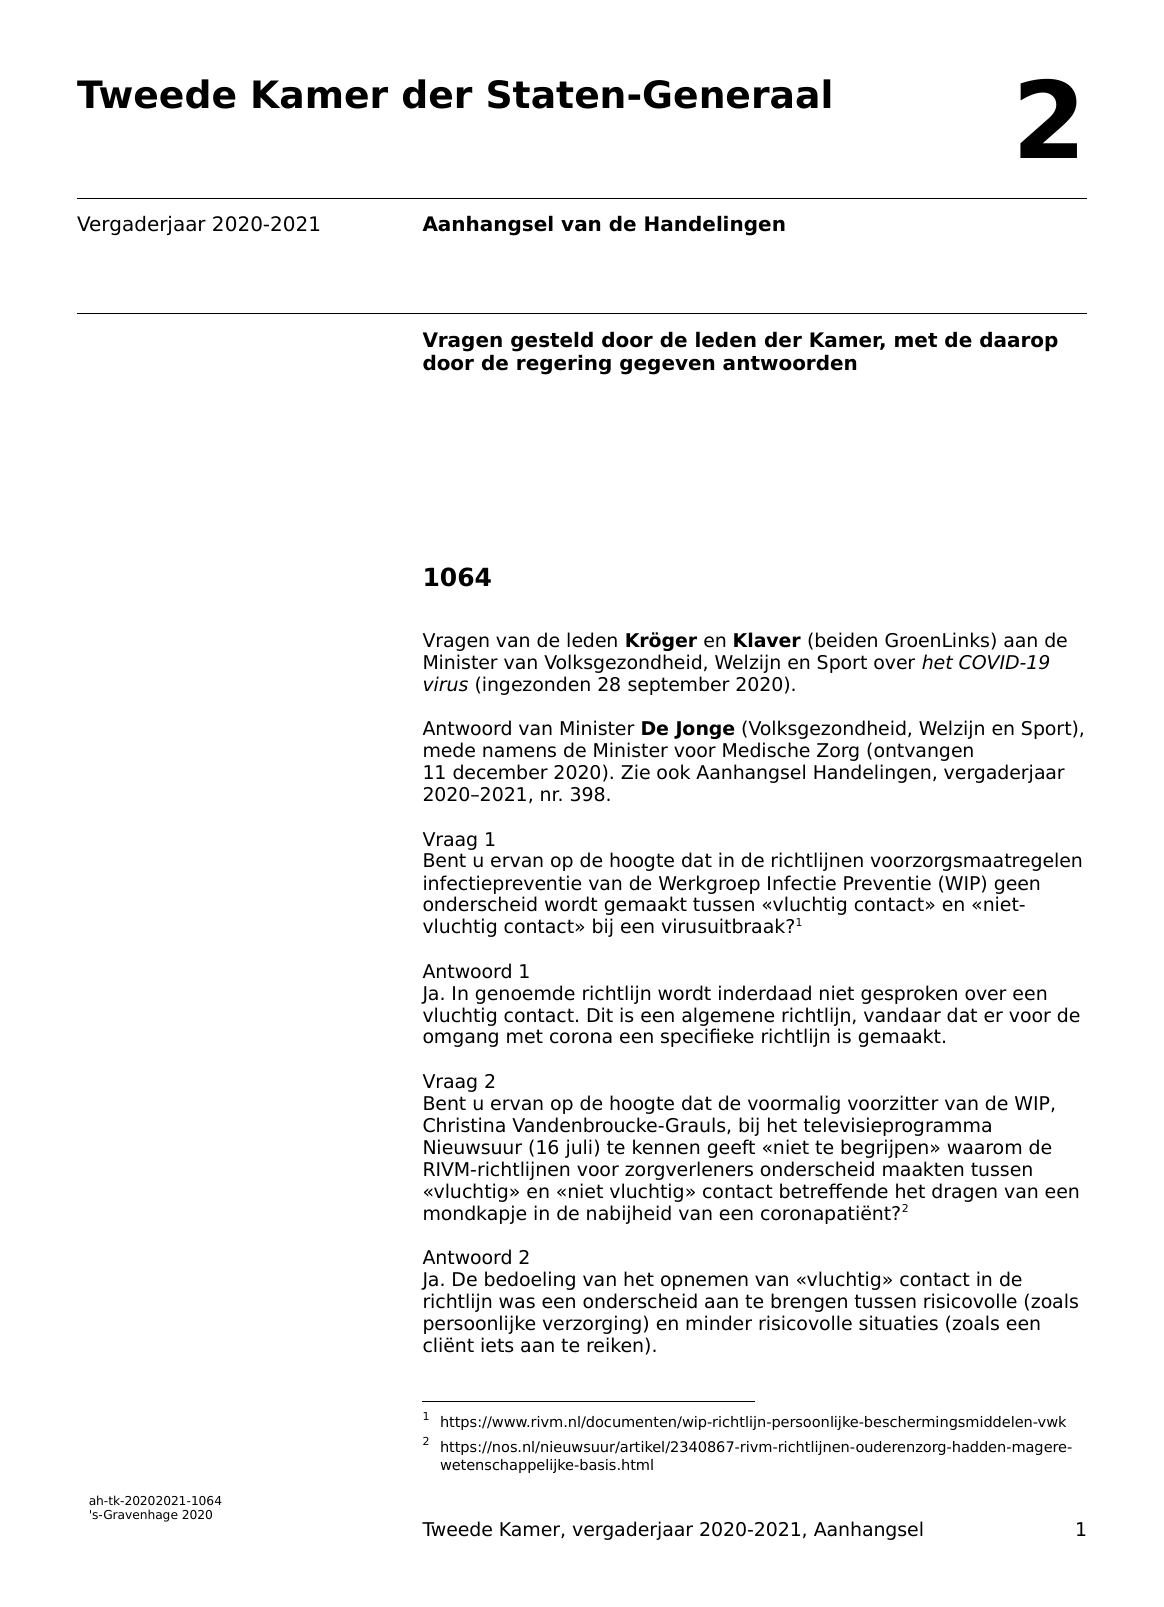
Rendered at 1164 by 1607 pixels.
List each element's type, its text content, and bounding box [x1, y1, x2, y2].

text 's-Gravenhage 2020 [88, 1508, 323, 1522]
text Bent u ervan op de hoogte dat in de richtlijnen voorzorgsmaatregelen infectiepreventie van de Werkgroep Infectie Preventie (WIP) geen onderscheid wordt gemaakt tussen «vluchtig contact» en «niet-vluchtig contact» bij een virusuitbraak? [422, 850, 1087, 938]
text Vraag 1 [422, 828, 1087, 850]
text https://nos.nl/nieuwsuur/artikel/2340867-rivm-richtlijnen-ouderenzorg-hadden-magere-wetenschappelijke-basis.html [422, 1435, 1087, 1474]
text Antwoord 1 [422, 961, 1087, 982]
text Antwoord van Minister De Jonge (Volksgezondheid, Welzijn en Sport), mede namens de Minister voor Medische Zorg (ontvangen 11 december 2020). Zie ook Aanhangsel Handelingen, vergaderjaar 2020–2021, nr. 398. [422, 718, 1087, 806]
table_header 2 [886, 59, 1087, 198]
text Ja. In genoemde richtlijn wordt inderdaad niet gesproken over een vluchtig contact. Dit is een algemene richtlijn, vandaar dat er voor de omgang met corona een specifieke richtlijn is gemaakt. [422, 982, 1087, 1048]
text ah-tk-20202021-1064 [88, 1494, 323, 1508]
text Vragen van de leden Kröger en Klaver (beiden GroenLinks) aan de Minister van Volksgezondheid, Welzijn en Sport over het COVID-19 virus (ingezonden 28 september 2020). [422, 630, 1087, 696]
table_cell [77, 314, 422, 375]
text 1064 [422, 563, 1087, 592]
table_header Tweede Kamer der Staten-Generaal [77, 59, 886, 198]
text Vraag 2 [422, 1071, 1087, 1093]
table_cell Aanhangsel van de Handelingen [422, 199, 1087, 313]
table_cell Vragen gesteld door de leden der Kamer, met de daarop door de regering gegeven antwoorden [422, 314, 1087, 375]
table_cell Vergaderjaar 2020-2021 [77, 199, 422, 313]
text Ja. De bedoeling van het opnemen van «vluchtig» contact in de richtlijn was een onderscheid aan te brengen tussen risicovolle (zoals persoonlijke verzorging) en minder risicovolle situaties (zoals een cliënt iets aan te reiken). [422, 1269, 1087, 1357]
text https://www.rivm.nl/documenten/wip-richtlijn-persoonlijke-beschermingsmiddelen-vwk [422, 1410, 1087, 1432]
text Antwoord 2 [422, 1247, 1087, 1269]
text Bent u ervan op de hoogte dat de voormalig voorzitter van de WIP, Christina Vandenbroucke-Grauls, bij het televisieprogramma Nieuwsuur (16 juli) te kennen geeft «niet te begrijpen» waarom de RIVM-richtlijnen voor zorgverleners onderscheid maakten tussen «vluchtig» en «niet vluchtig» contact betreffende het dragen van een mondkapje in de nabijheid van een coronapatiënt? [422, 1093, 1087, 1224]
